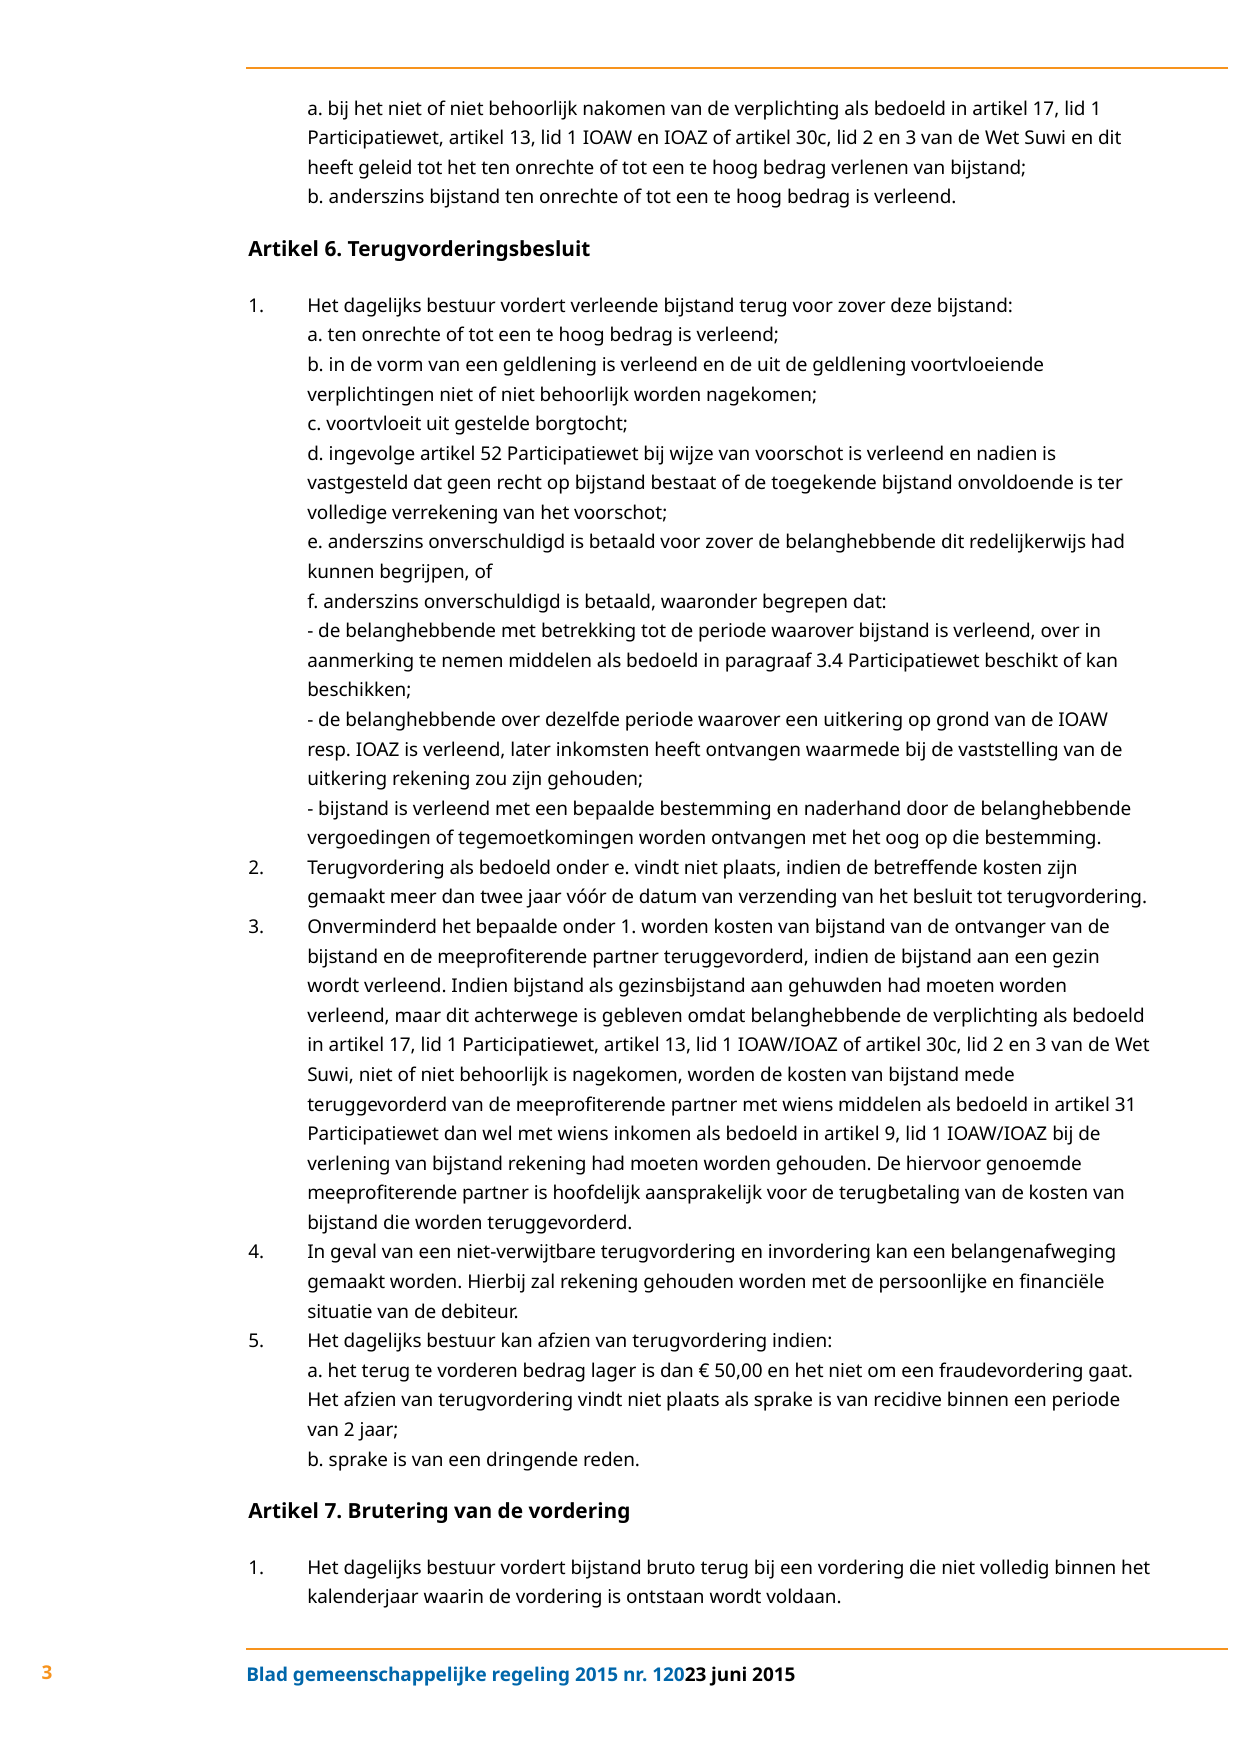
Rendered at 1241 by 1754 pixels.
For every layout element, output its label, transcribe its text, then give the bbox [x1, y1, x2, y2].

picture [41, 47, 231, 172]
list Onverminderd het bepaalde onder 1. worden kosten van bijstand van de ontvanger van de bijstand en de meeprofiterende partner teruggevorderd, indien de bijstand aan een gezin wordt verleend. Indien bijstand als gezinsbijstand aan gehuwden had moeten worden verleend, maar dit achterwege is gebleven omdat belanghebbende de verplichting als bedoeld in artikel 17, lid 1 Participatiewet, artikel 13, lid 1 IOAW/IOAZ of artikel 30c, lid 2 en 3 van de Wet Suwi, niet of niet behoorlijk is nagekomen, worden de kosten van bijstand mede teruggevorderd van de meeprofiterende partner met wiens middelen als bedoeld in artikel 31 Participatiewet dan wel met wiens inkomen als bedoeld in artikel 9, lid 1 IOAW/IOAZ bij de verlening van bijstand rekening had moeten worden gehouden. De hiervoor genoemde meeprofiterende partner is hoofdelijk aansprakelijk voor de terugbetaling van de kosten van bijstand die worden teruggevorderd. [248, 913, 1152, 1235]
list f. anderszins onverschuldigd is betaald, waaronder begrepen dat: [248, 588, 1152, 613]
list a. ten onrechte of tot een te hoog bedrag is verleend; [248, 322, 1152, 347]
list - de belanghebbende met betrekking tot de periode waarover bijstand is verleend, over in aanmerking te nemen middelen als bedoeld in paragraaf 3.4 Participatiewet beschikt of kan beschikken; [248, 617, 1152, 702]
list Het dagelijks bestuur kan afzien van terugvordering indien: [248, 1327, 1152, 1353]
list b. in de vorm van een geldlening is verleend en de uit de geldlening voortvloeiende verplichtingen niet of niet behoorlijk worden nagekomen; [248, 351, 1152, 406]
list Het dagelijks bestuur vordert verleende bijstand terug voor zover deze bijstand: [248, 292, 1152, 318]
list a. het terug te vorderen bedrag lager is dan € 50,00 en het niet om een fraudevordering gaat. Het afzien van terugvordering vindt niet plaats als sprake is van recidive binnen een periode van 2 jaar; [248, 1357, 1152, 1442]
list b. anderszins bijstand ten onrechte of tot een te hoog bedrag is verleend. [248, 183, 1152, 209]
text Artikel 6. Terugvorderingsbesluit [248, 234, 1152, 262]
list In geval van een niet-verwijtbare terugvordering en invordering kan een belangenafweging gemaakt worden. Hierbij zal rekening gehouden worden met de persoonlijke en financiële situatie van de debiteur. [248, 1239, 1152, 1323]
list b. sprake is van een dringende reden. [248, 1446, 1152, 1471]
list Terugvordering als bedoeld onder e. vindt niet plaats, indien de betreffende kosten zijn gemaakt meer dan twee jaar vóór de datum van verzending van het besluit tot terugvordering. [248, 854, 1152, 909]
list e. anderszins onverschuldigd is betaald voor zover de belanghebbende dit redelijkerwijs had kunnen begrijpen, of [248, 529, 1152, 584]
list a. bij het niet of niet behoorlijk nakomen van de verplichting als bedoeld in artikel 17, lid 1 Participatiewet, artikel 13, lid 1 IOAW en IOAZ of artikel 30c, lid 2 en 3 van de Wet Suwi en dit heeft geleid tot het ten onrechte of tot een te hoog bedrag verlenen van bijstand; [248, 95, 1152, 180]
list c. voortvloeit uit gestelde borgtocht; [248, 410, 1152, 436]
list Het dagelijks bestuur vordert bijstand bruto terug bij een vordering die niet volledig binnen het kalenderjaar waarin de vordering is ontstaan wordt voldaan. [248, 1554, 1152, 1609]
list - bijstand is verleend met een bepaalde bestemming en naderhand door de belanghebbende vergoedingen of tegemoetkomingen worden ontvangen met het oog op die bestemming. [248, 795, 1152, 850]
text Artikel 7. Brutering van de vordering [248, 1496, 1152, 1524]
list d. ingevolge artikel 52 Participatiewet bij wijze van voorschot is verleend en nadien is vastgesteld dat geen recht op bijstand bestaat of de toegekende bijstand onvoldoende is ter volledige verrekening van het voorschot; [248, 440, 1152, 525]
list - de belanghebbende over dezelfde periode waarover een uitkering op grond van de IOAW resp. IOAZ is verleend, later inkomsten heeft ontvangen waarmede bij de vaststelling van de uitkering rekening zou zijn gehouden; [248, 706, 1152, 791]
